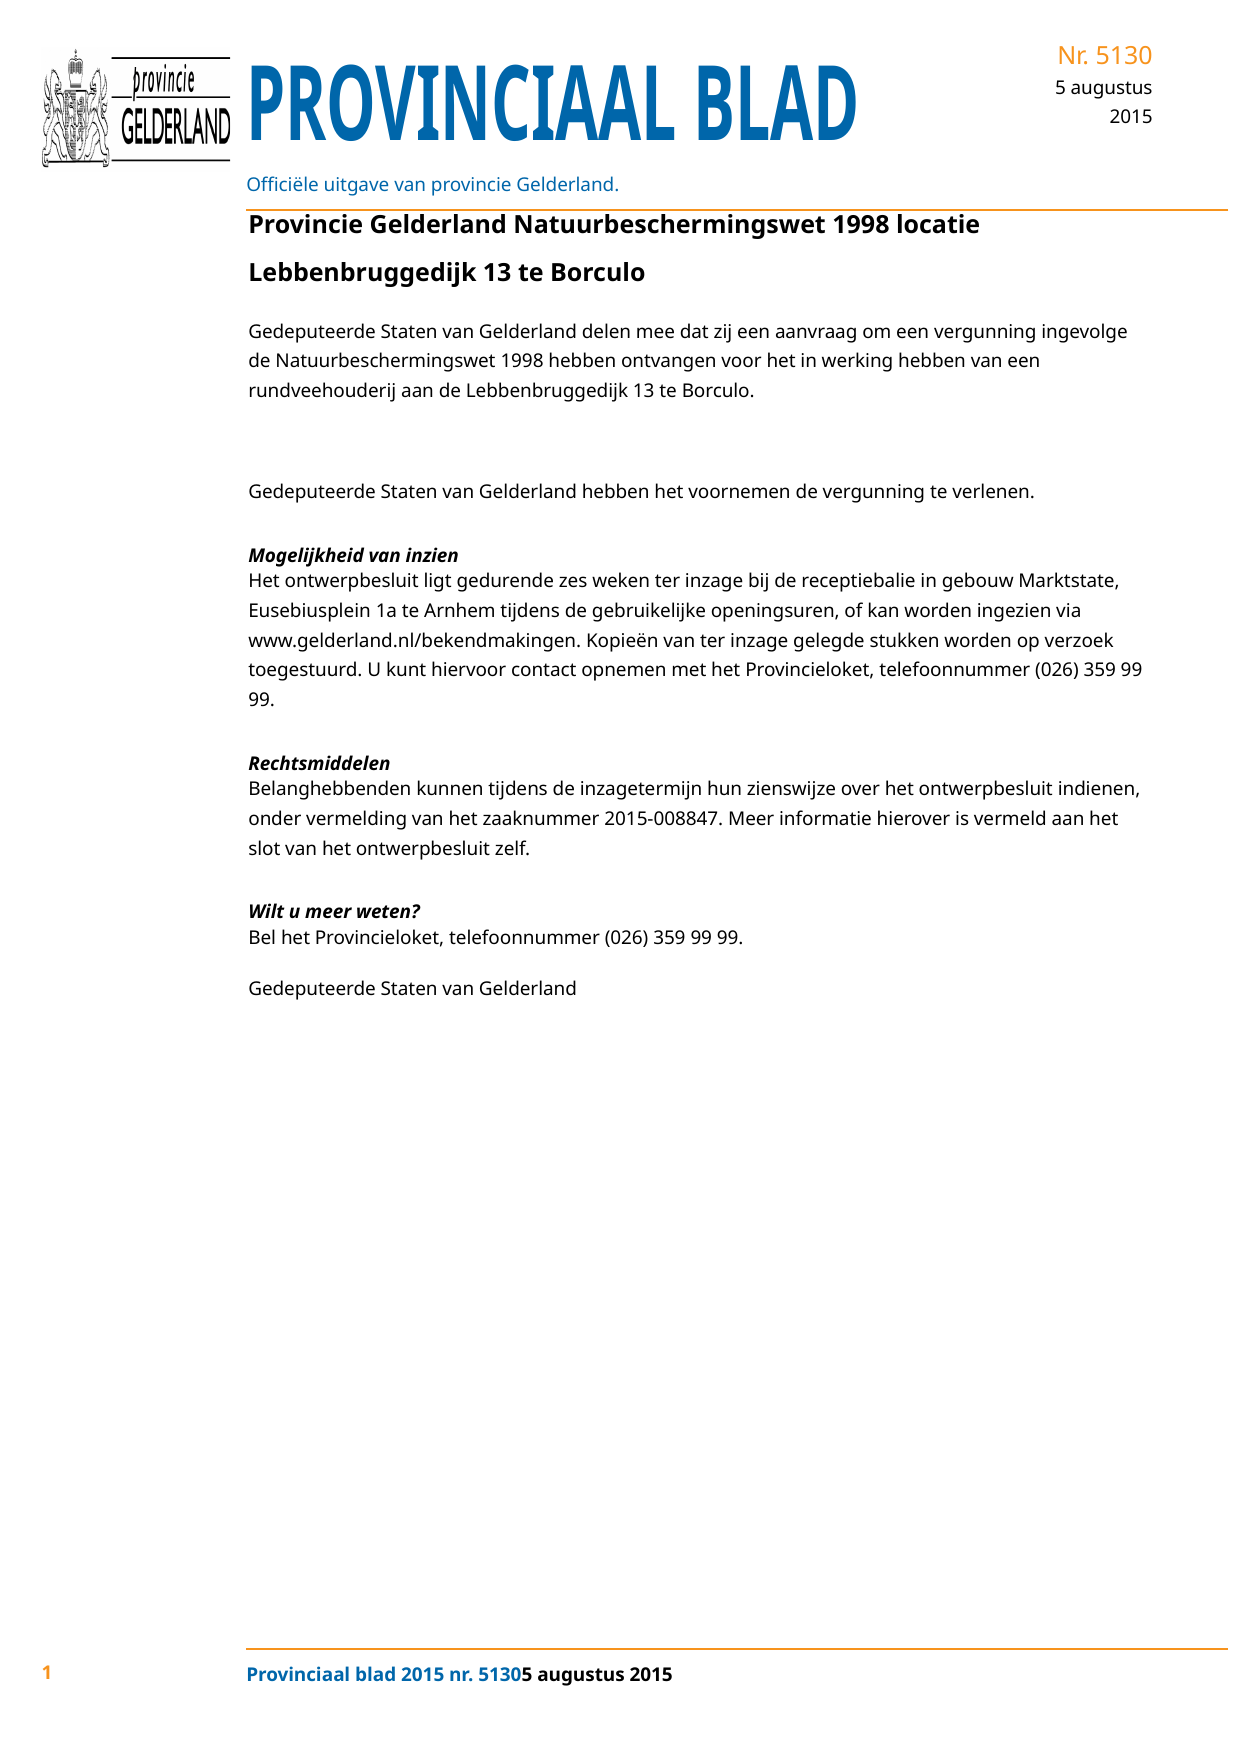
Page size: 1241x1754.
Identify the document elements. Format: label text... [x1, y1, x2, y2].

text Gedeputeerde Staten van Gelderland hebben het voornemen de vergunning te verlenen. [248, 478, 1152, 504]
text Provincie Gelderland Natuurbeschermingswet 1998 locatie Lebbenbruggedijk 13 te Borculo [248, 211, 1152, 288]
picture [41, 47, 231, 172]
text Het ontwerpbesluit ligt gedurende zes weken ter inzage bij de receptiebalie in gebouw Marktstate, Eusebiusplein 1a te Arnhem tijdens de gebruikelijke openingsuren, of kan worden ingezien via www.gelderland.nl/bekendmakingen. Kopieën van ter inzage gelegde stukken worden op verzoek toegestuurd. U kunt hiervoor contact opnemen met het Provincieloket, telefoonnummer (026) 359 99 99. [248, 568, 1152, 712]
text Gedeputeerde Staten van Gelderland [248, 975, 1152, 1001]
text Rechtsmiddelen [248, 750, 1152, 776]
text Mogelijkheid van inzien [248, 542, 1152, 568]
text Belanghebbenden kunnen tijdens de inzagetermijn hun zienswijze over het ontwerpbesluit indienen, onder vermelding van het zaaknummer 2015-008847. Meer informatie hierover is vermeld aan het slot van het ontwerpbesluit zelf. [248, 776, 1152, 861]
text Wilt u meer weten? [248, 899, 1152, 924]
text Gedeputeerde Staten van Gelderland delen mee dat zij een aanvraag om een vergunning ingevolge de Natuurbeschermingswet 1998 hebben ontvangen voor het in werking hebben van een rundveehouderij aan de Lebbenbruggedijk 13 te Borculo. [248, 318, 1152, 403]
text Bel het Provincieloket, telefoonnummer (026) 359 99 99. [248, 924, 1152, 950]
